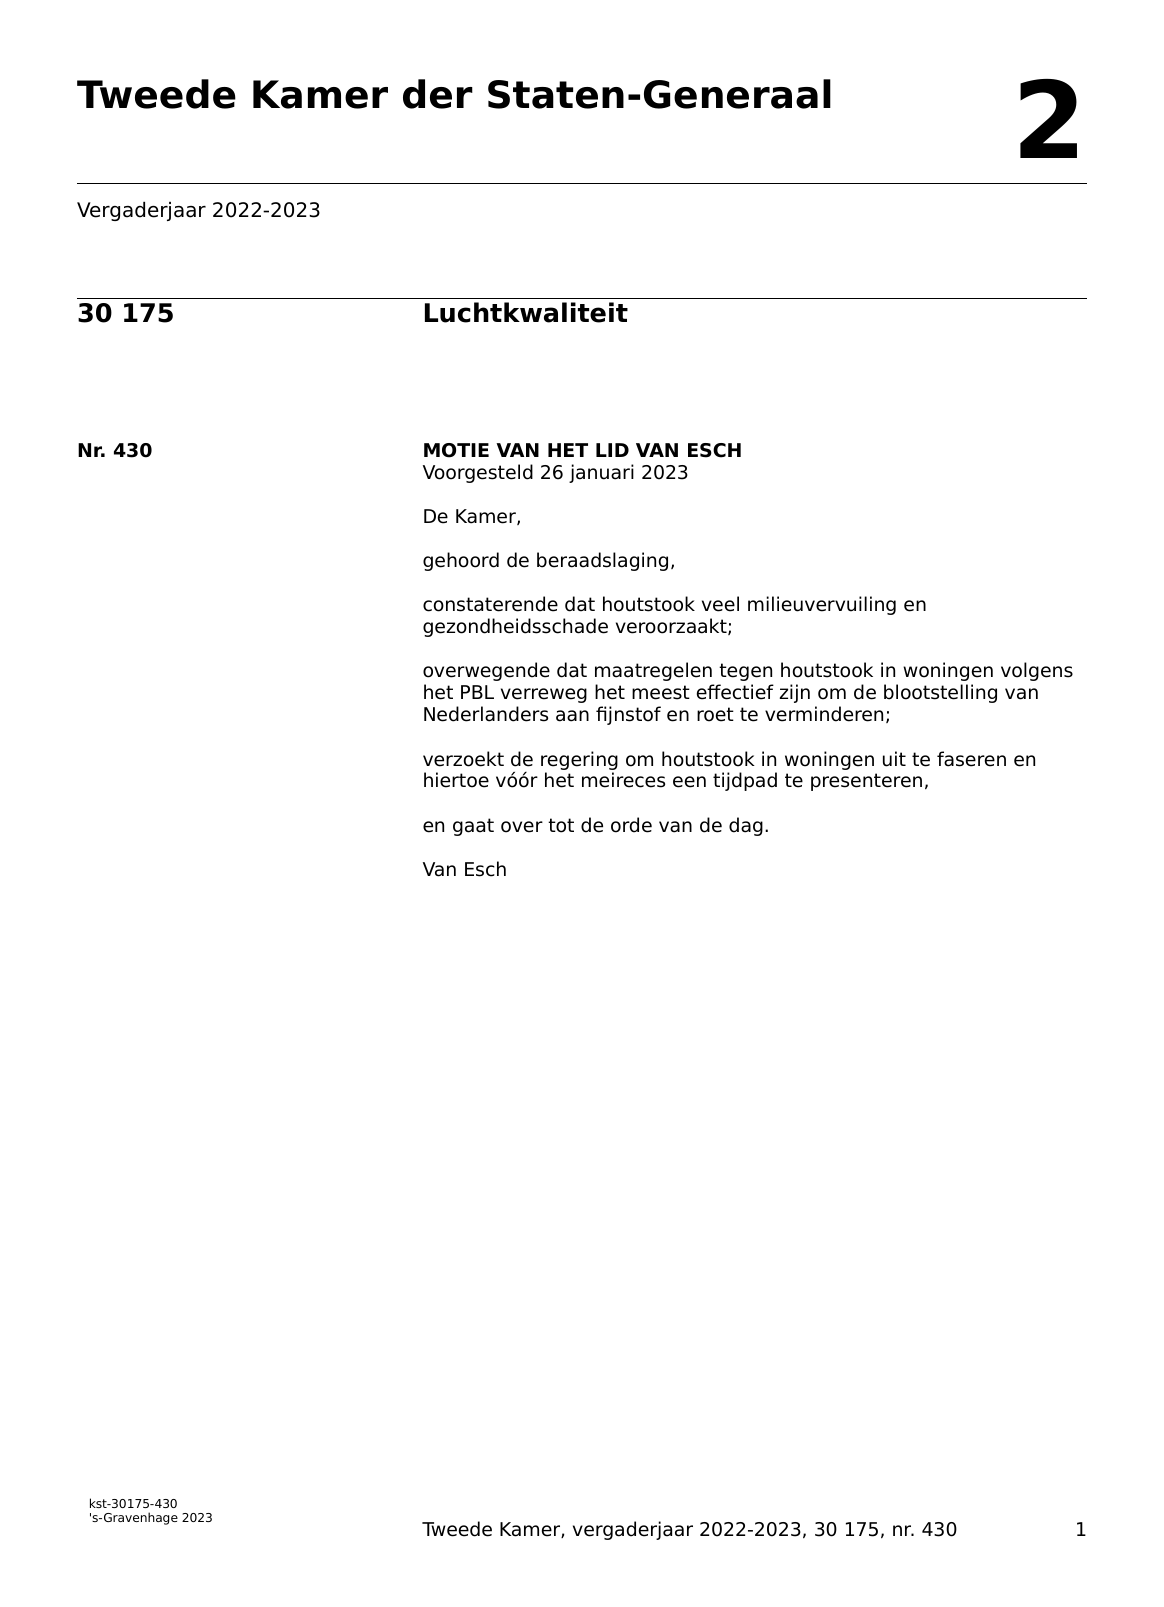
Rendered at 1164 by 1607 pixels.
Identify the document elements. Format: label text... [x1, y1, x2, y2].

table_header 2 [886, 59, 1087, 183]
table_cell Vergaderjaar 2022-2023 [77, 184, 1087, 298]
text Voorgesteld 26 januari 2023 [422, 462, 1087, 484]
subtitle 30 175 Luchtkwaliteit [77, 299, 1087, 329]
text overwegende dat maatregelen tegen houtstook in woningen volgens het PBL verreweg het meest effectief zijn om de blootstelling van Nederlanders aan fijnstof en roet te verminderen; [422, 660, 1087, 726]
subtitle Nr. 430 MOTIE VAN HET LID VAN ESCH [77, 440, 1087, 462]
text De Kamer, [422, 506, 1087, 528]
text 's-Gravenhage 2023 [88, 1511, 323, 1525]
text gehoord de beraadslaging, [422, 550, 1087, 572]
text constaterende dat houtstook veel milieuvervuiling en gezondheidsschade veroorzaakt; [422, 594, 1087, 638]
text Van Esch [422, 859, 1087, 881]
text kst-30175-430 [88, 1497, 323, 1511]
table_header Tweede Kamer der Staten-Generaal [77, 59, 886, 183]
text verzoekt de regering om houtstook in woningen uit te faseren en hiertoe vóór het meireces een tijdpad te presenteren, [422, 748, 1087, 792]
text en gaat over tot de orde van de dag. [422, 814, 1087, 837]
